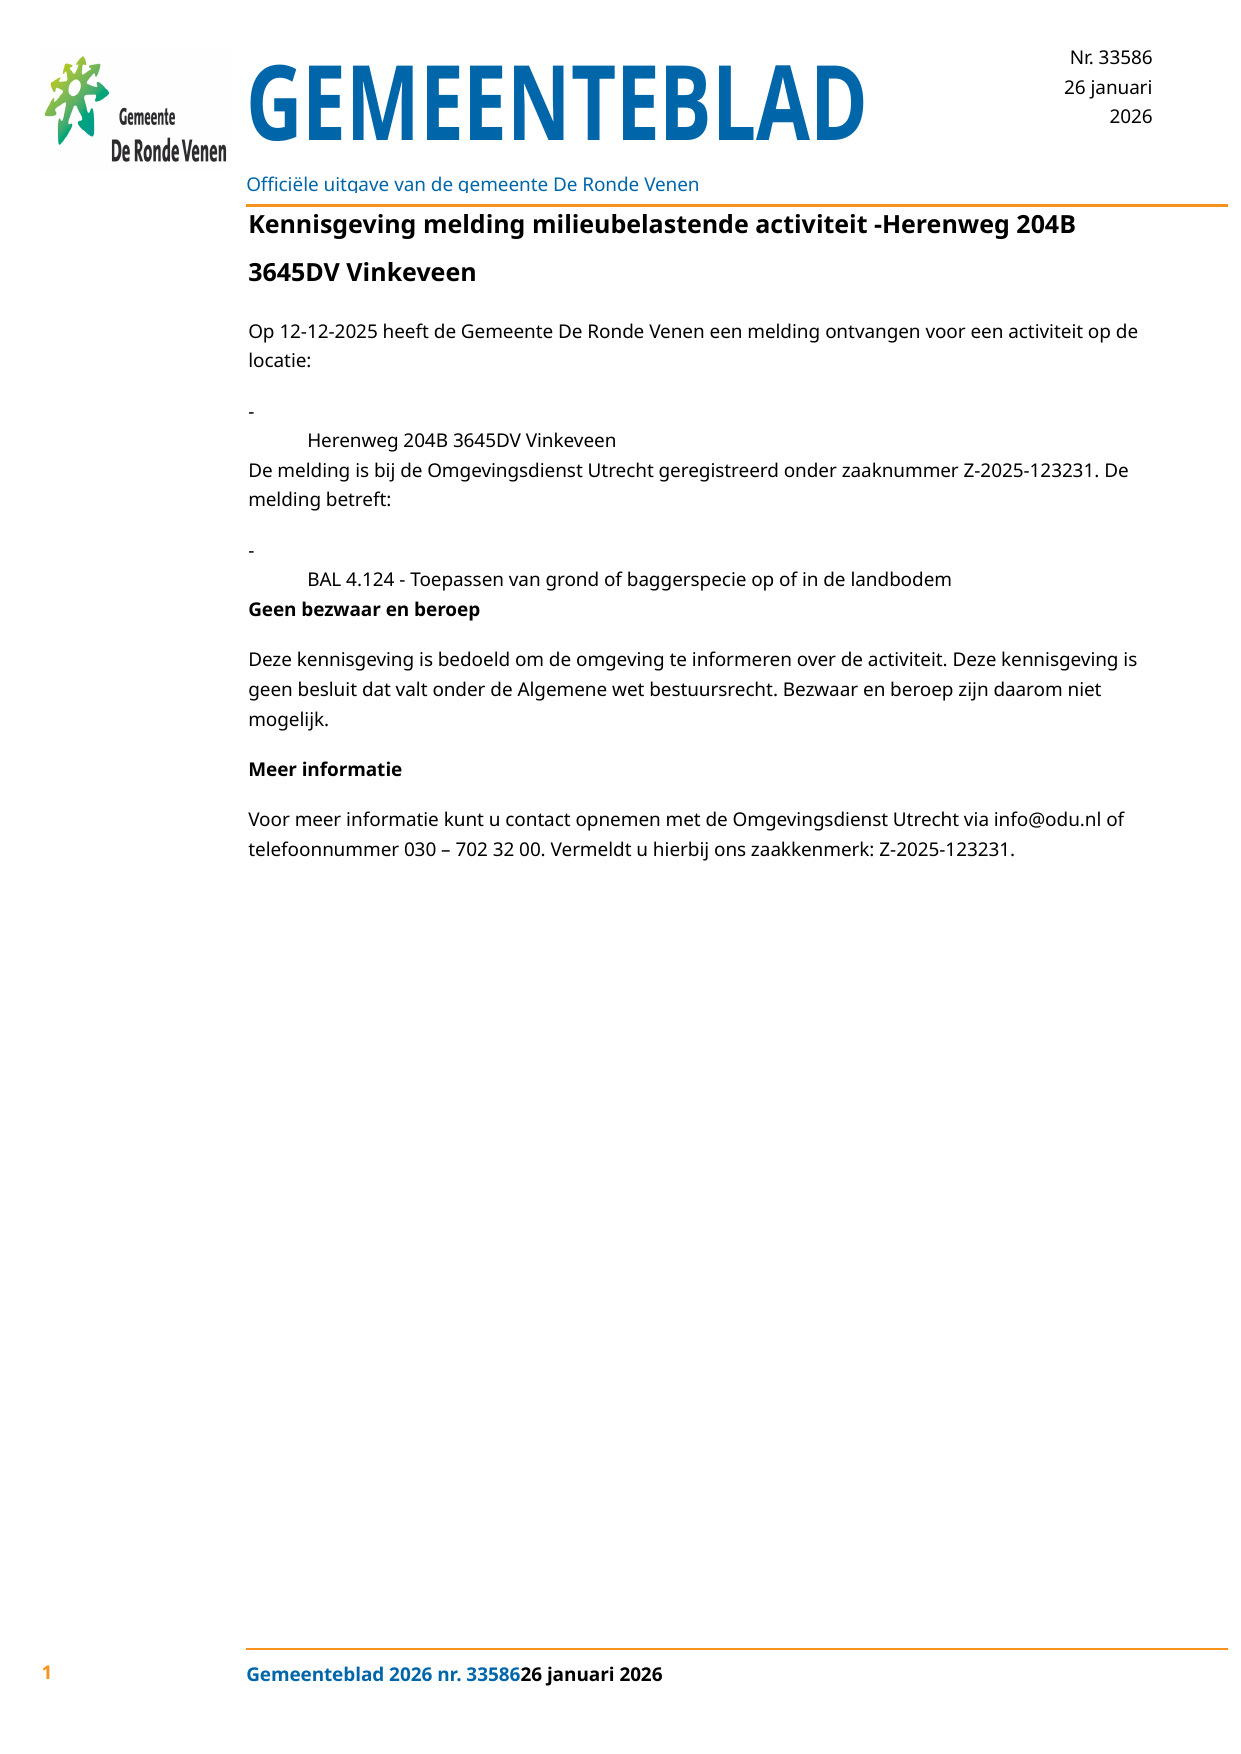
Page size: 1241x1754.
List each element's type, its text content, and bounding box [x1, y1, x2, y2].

list BAL 4.124 - Toepassen van grond of baggerspecie op of in de landbodem [248, 567, 1152, 592]
picture [41, 47, 231, 172]
text Op 12-12-2025 heeft de Gemeente De Ronde Venen een melding ontvangen voor een activiteit op de locatie: [248, 318, 1152, 373]
list Herenweg 204B 3645DV Vinkeveen [248, 427, 1152, 453]
text Voor meer informatie kunt u contact opnemen met de Omgevingsdienst Utrecht via info@odu.nl of telefoonnummer 030 – 702 32 00. Vermeldt u hierbij ons zaakkenmerk: Z-2025-123231. [248, 807, 1152, 862]
text Meer informatie [248, 756, 1152, 782]
text Geen bezwaar en beroep [248, 596, 1152, 622]
text De melding is bij de Omgevingsdienst Utrecht geregistreerd onder zaaknummer Z-2025-123231. De melding betreft: [248, 457, 1152, 512]
text Deze kennisgeving is bedoeld om de omgeving te informeren over de activiteit. Deze kennisgeving is geen besluit dat valt onder de Algemene wet bestuursrecht. Bezwaar en beroep zijn daarom niet mogelijk. [248, 647, 1152, 732]
text Kennisgeving melding milieubelastende activiteit -Herenweg 204B 3645DV Vinkeveen [248, 207, 1152, 288]
